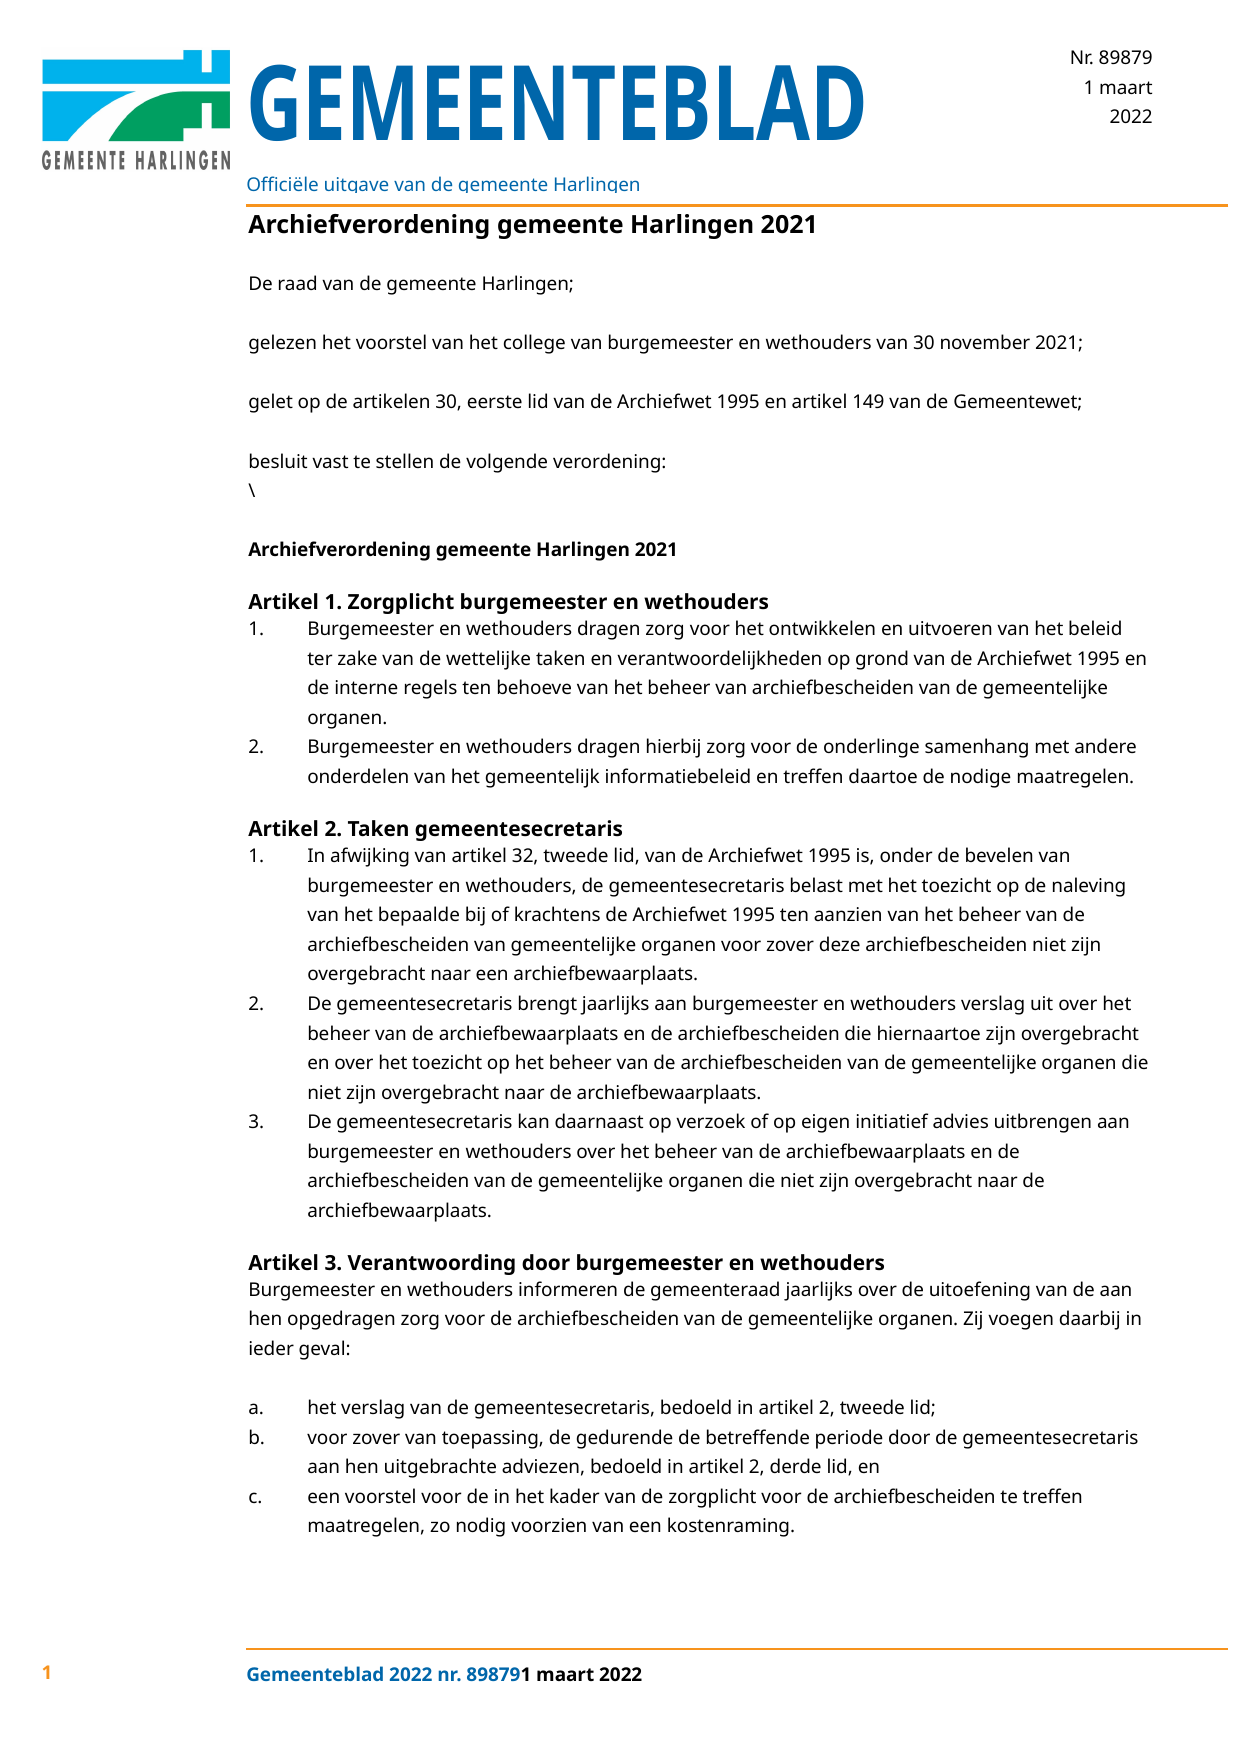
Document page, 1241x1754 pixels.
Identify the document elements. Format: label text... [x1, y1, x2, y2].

text Burgemeester en wethouders informeren de gemeenteraad jaarlijks over de uitoefening van de aan hen opgedragen zorg voor de archiefbescheiden van de gemeentelijke organen. Zij voegen daarbij in ieder geval: [248, 1276, 1152, 1361]
list Burgemeester en wethouders dragen zorg voor het ontwikkelen en uitvoeren van het beleid ter zake van de wettelijke taken en verantwoordelijkheden op grond van de Archiefwet 1995 en de interne regels ten behoeve van het beheer van archiefbescheiden van de gemeentelijke organen. [248, 615, 1152, 730]
picture [41, 47, 231, 172]
list het verslag van de gemeentesecretaris, bedoeld in artikel 2, tweede lid; [248, 1394, 1152, 1420]
list een voorstel voor de in het kader van de zorgplicht voor de archiefbescheiden te treffen maatregelen, zo nodig voorzien van een kostenraming. [248, 1483, 1152, 1538]
list In afwijking van artikel 32, tweede lid, van de Archiefwet 1995 is, onder de bevelen van burgemeester en wethouders, de gemeentesecretaris belast met het toezicht op de naleving van het bepaalde bij of krachtens de Archiefwet 1995 ten aanzien van het beheer van de archiefbescheiden van gemeentelijke organen voor zover deze archiefbescheiden niet zijn overgebracht naar een archiefbewaarplaats. [248, 842, 1152, 986]
text \ [248, 477, 1152, 503]
text Artikel 1. Zorgplicht burgemeester en wethouders [248, 587, 1152, 615]
text gelezen het voorstel van het college van burgemeester en wethouders van 30 november 2021; [248, 329, 1152, 355]
list voor zover van toepassing, de gedurende de betreffende periode door de gemeentesecretaris aan hen uitgebrachte adviezen, bedoeld in artikel 2, derde lid, en [248, 1424, 1152, 1479]
list De gemeentesecretaris brengt jaarlijks aan burgemeester en wethouders verslag uit over het beheer van de archiefbewaarplaats en de archiefbescheiden die hiernaartoe zijn overgebracht en over het toezicht op het beheer van de archiefbescheiden van de gemeentelijke organen die niet zijn overgebracht naar de archiefbewaarplaats. [248, 990, 1152, 1104]
text Artikel 3. Verantwoording door burgemeester en wethouders [248, 1248, 1152, 1276]
text Artikel 2. Taken gemeentesecretaris [248, 814, 1152, 842]
list Burgemeester en wethouders dragen hierbij zorg voor de onderlinge samenhang met andere onderdelen van het gemeentelijk informatiebeleid en treffen daartoe de nodige maatregelen. [248, 734, 1152, 789]
text Archiefverordening gemeente Harlingen 2021 [248, 537, 1152, 562]
text Archiefverordening gemeente Harlingen 2021 [248, 207, 1152, 241]
text gelet op de artikelen 30, eerste lid van de Archiefwet 1995 en artikel 149 van de Gemeentewet; [248, 389, 1152, 414]
text De raad van de gemeente Harlingen; [248, 270, 1152, 296]
list De gemeentesecretaris kan daarnaast op verzoek of op eigen initiatief advies uitbrengen aan burgemeester en wethouders over het beheer van de archiefbewaarplaats en de archiefbescheiden van de gemeentelijke organen die niet zijn overgebracht naar de archiefbewaarplaats. [248, 1108, 1152, 1223]
text besluit vast te stellen de volgende verordening: [248, 448, 1152, 473]
